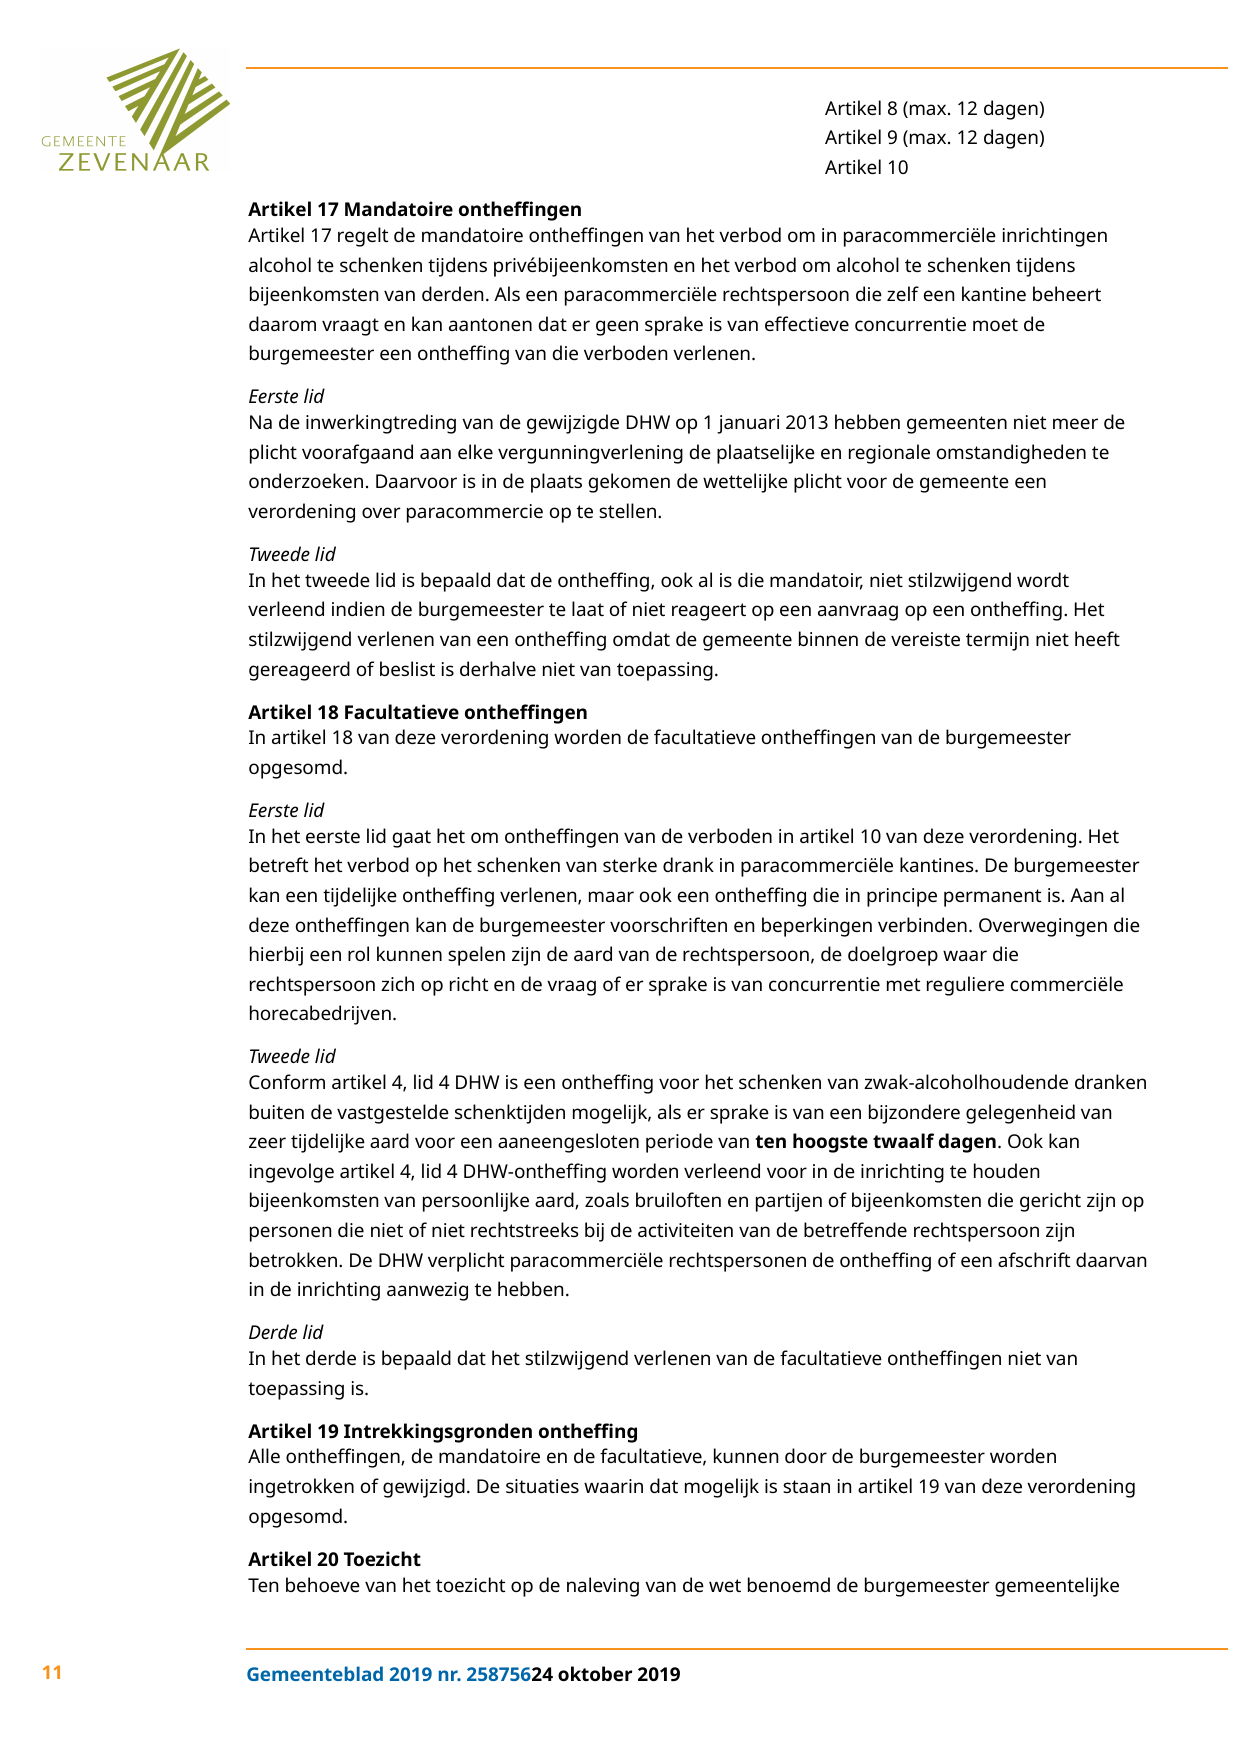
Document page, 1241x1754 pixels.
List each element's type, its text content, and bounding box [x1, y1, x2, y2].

text In artikel 18 van deze verordening worden de facultatieve ontheffingen van de burgemeester opgesomd. [248, 724, 1152, 780]
text Eerste lid [248, 797, 1152, 823]
text Tweede lid [248, 1044, 1152, 1069]
text In het tweede lid is bepaald dat de ontheffing, ook al is die mandatoir, niet stilzwijgend wordt verleend indien de burgemeester te laat of niet reageert op een aanvraag op een ontheffing. Het stilzwijgend verlenen van een ontheffing omdat de gemeente binnen de vereiste termijn niet heeft gereageerd of beslist is derhalve niet van toepassing. [248, 567, 1152, 681]
text Artikel 19 Intrekkingsgronden ontheffing [248, 1418, 1152, 1444]
table_cell Artikel 8 (max. 12 dagen) Artikel 9 (max. 12 dagen) Artikel 10 [825, 95, 1152, 180]
text In het eerste lid gaat het om ontheffingen van de verboden in artikel 10 van deze verordening. Het betreft het verbod op het schenken van sterke drank in paracommerciële kantines. De burgemeester kan een tijdelijke ontheffing verlenen, maar ook een ontheffing die in principe permanent is. Aan al deze ontheffingen kan de burgemeester voorschriften en beperkingen verbinden. Overwegingen die hierbij een rol kunnen spelen zijn de aard van de rechtspersoon, de doelgroep waar die rechtspersoon zich op richt en de vraag of er sprake is van concurrentie met reguliere commerciële horecabedrijven. [248, 823, 1152, 1026]
text Artikel 20 Toezicht [248, 1546, 1152, 1572]
picture [41, 47, 231, 172]
text In het derde is bepaald dat het stilzwijgend verlenen van de facultatieve ontheffingen niet van toepassing is. [248, 1345, 1152, 1401]
text Conform artikel 4, lid 4 DHW is een ontheffing voor het schenken van zwak-alcoholhoudende dranken buiten de vastgestelde schenktijden mogelijk, als er sprake is van een bijzondere gelegenheid van zeer tijdelijke aard voor een aaneengesloten periode van ten hoogste twaalf dagen. Ook kan ingevolge artikel 4, lid 4 DHW-ontheffing worden verleend voor in de inrichting te houden bijeenkomsten van persoonlijke aard, zoals bruiloften en partijen of bijeenkomsten die gericht zijn op personen die niet of niet rechtstreeks bij de activiteiten van de betreffende rechtspersoon zijn betrokken. De DHW verplicht paracommerciële rechtspersonen de ontheffing of een afschrift daarvan in de inrichting aanwezig te hebben. [248, 1069, 1152, 1302]
table_cell [248, 95, 498, 180]
text Eerste lid [248, 384, 1152, 409]
text Ten behoeve van het toezicht op de naleving van de wet benoemd de burgemeester gemeentelijke [248, 1572, 1152, 1597]
text Tweede lid [248, 541, 1152, 567]
text Artikel 18 Facultatieve ontheffingen [248, 699, 1152, 724]
text Alle ontheffingen, de mandatoire en de facultatieve, kunnen door de burgemeester worden ingetrokken of gewijzigd. De situaties waarin dat mogelijk is staan in artikel 19 van deze verordening opgesomd. [248, 1444, 1152, 1529]
text Artikel 17 regelt de mandatoire ontheffingen van het verbod om in paracommerciële inrichtingen alcohol te schenken tijdens privébijeenkomsten en het verbod om alcohol te schenken tijdens bijeenkomsten van derden. Als een paracommerciële rechtspersoon die zelf een kantine beheert daarom vraagt en kan aantonen dat er geen sprake is van effectieve concurrentie moet de burgemeester een ontheffing van die verboden verlenen. [248, 222, 1152, 366]
text Artikel 17 Mandatoire ontheffingen [248, 196, 1152, 222]
text Na de inwerkingtreding van de gewijzigde DHW op 1 januari 2013 hebben gemeenten niet meer de plicht voorafgaand aan elke vergunningverlening de plaatselijke en regionale omstandigheden te onderzoeken. Daarvoor is in de plaats gekomen de wettelijke plicht voor de gemeente een verordening over paracommercie op te stellen. [248, 409, 1152, 524]
text Derde lid [248, 1319, 1152, 1345]
table_cell [498, 95, 825, 180]
